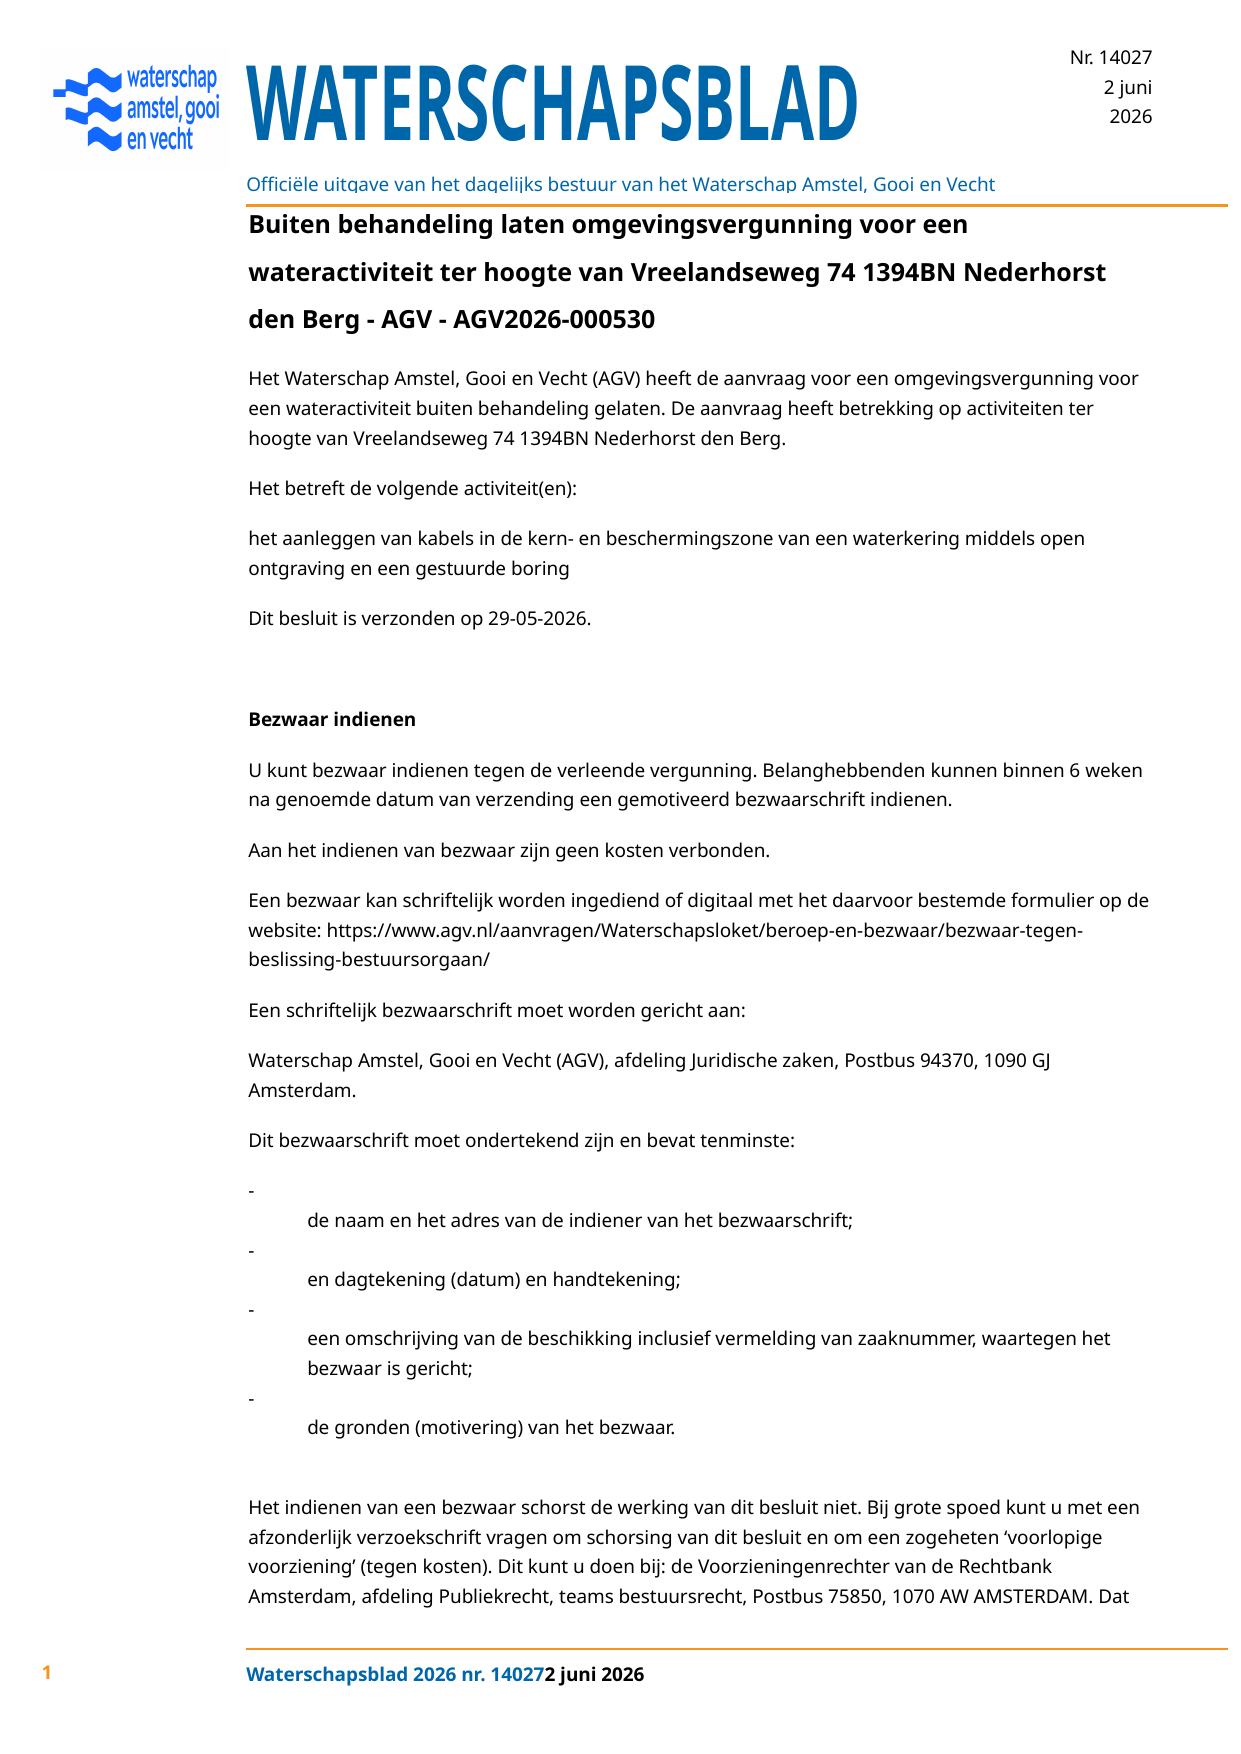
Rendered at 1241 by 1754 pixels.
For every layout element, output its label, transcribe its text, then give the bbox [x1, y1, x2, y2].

text Buiten behandeling laten omgevingsvergunning voor een wateractiviteit ter hoogte van Vreelandseweg 74 1394BN Nederhorst den Berg - AGV - AGV2026-000530 [248, 207, 1152, 336]
text Een schriftelijk bezwaarschrift moet worden gericht aan: [248, 997, 1152, 1022]
text Bezwaar indienen [248, 706, 1152, 732]
list een omschrijving van de beschikking inclusief vermelding van zaaknummer, waartegen het bezwaar is gericht; [248, 1326, 1152, 1381]
text Aan het indienen van bezwaar zijn geen kosten verbonden. [248, 837, 1152, 862]
text het aanleggen van kabels in de kern- en beschermingszone van een waterkering middels open ontgraving en een gestuurde boring [248, 526, 1152, 581]
list en dagtekening (datum) en handtekening; [248, 1266, 1152, 1292]
list de naam en het adres van de indiener van het bezwaarschrift; [248, 1207, 1152, 1233]
picture [41, 47, 231, 172]
text Een bezwaar kan schriftelijk worden ingediend of digitaal met het daarvoor bestemde formulier op de website: https://www.agv.nl/aanvragen/Waterschapsloket/beroep-en-bezwaar/bezwaar-tegen-beslissing-bestuursorgaan/ [248, 887, 1152, 972]
text Het indienen van een bezwaar schorst de werking van dit besluit niet. Bij grote spoed kunt u met een afzonderlijk verzoekschrift vragen om schorsing van dit besluit en om een zogeheten ‘voorlopige voorziening’ (tegen kosten). Dit kunt u doen bij: de Voorzieningenrechter van de Rechtbank Amsterdam, afdeling Publiekrecht, teams bestuursrecht, Postbus 75850, 1070 AW AMSTERDAM. Dat [248, 1494, 1152, 1609]
text U kunt bezwaar indienen tegen de verleende vergunning. Belanghebbenden kunnen binnen 6 weken na genoemde datum van verzending een gemotiveerd bezwaarschrift indienen. [248, 757, 1152, 812]
text Dit besluit is verzonden op 29-05-2026. [248, 606, 1152, 631]
text Dit bezwaarschrift moet ondertekend zijn en bevat tenminste: [248, 1127, 1152, 1153]
list de gronden (motivering) van het bezwaar. [248, 1414, 1152, 1440]
text Het betreft de volgende activiteit(en): [248, 475, 1152, 501]
text Het Waterschap Amstel, Gooi en Vecht (AGV) heeft de aanvraag voor een omgevingsvergunning voor een wateractiviteit buiten behandeling gelaten. De aanvraag heeft betrekking op activiteiten ter hoogte van Vreelandseweg 74 1394BN Nederhorst den Berg. [248, 366, 1152, 450]
text Waterschap Amstel, Gooi en Vecht (AGV), afdeling Juridische zaken, Postbus 94370, 1090 GJ Amsterdam. [248, 1047, 1152, 1102]
